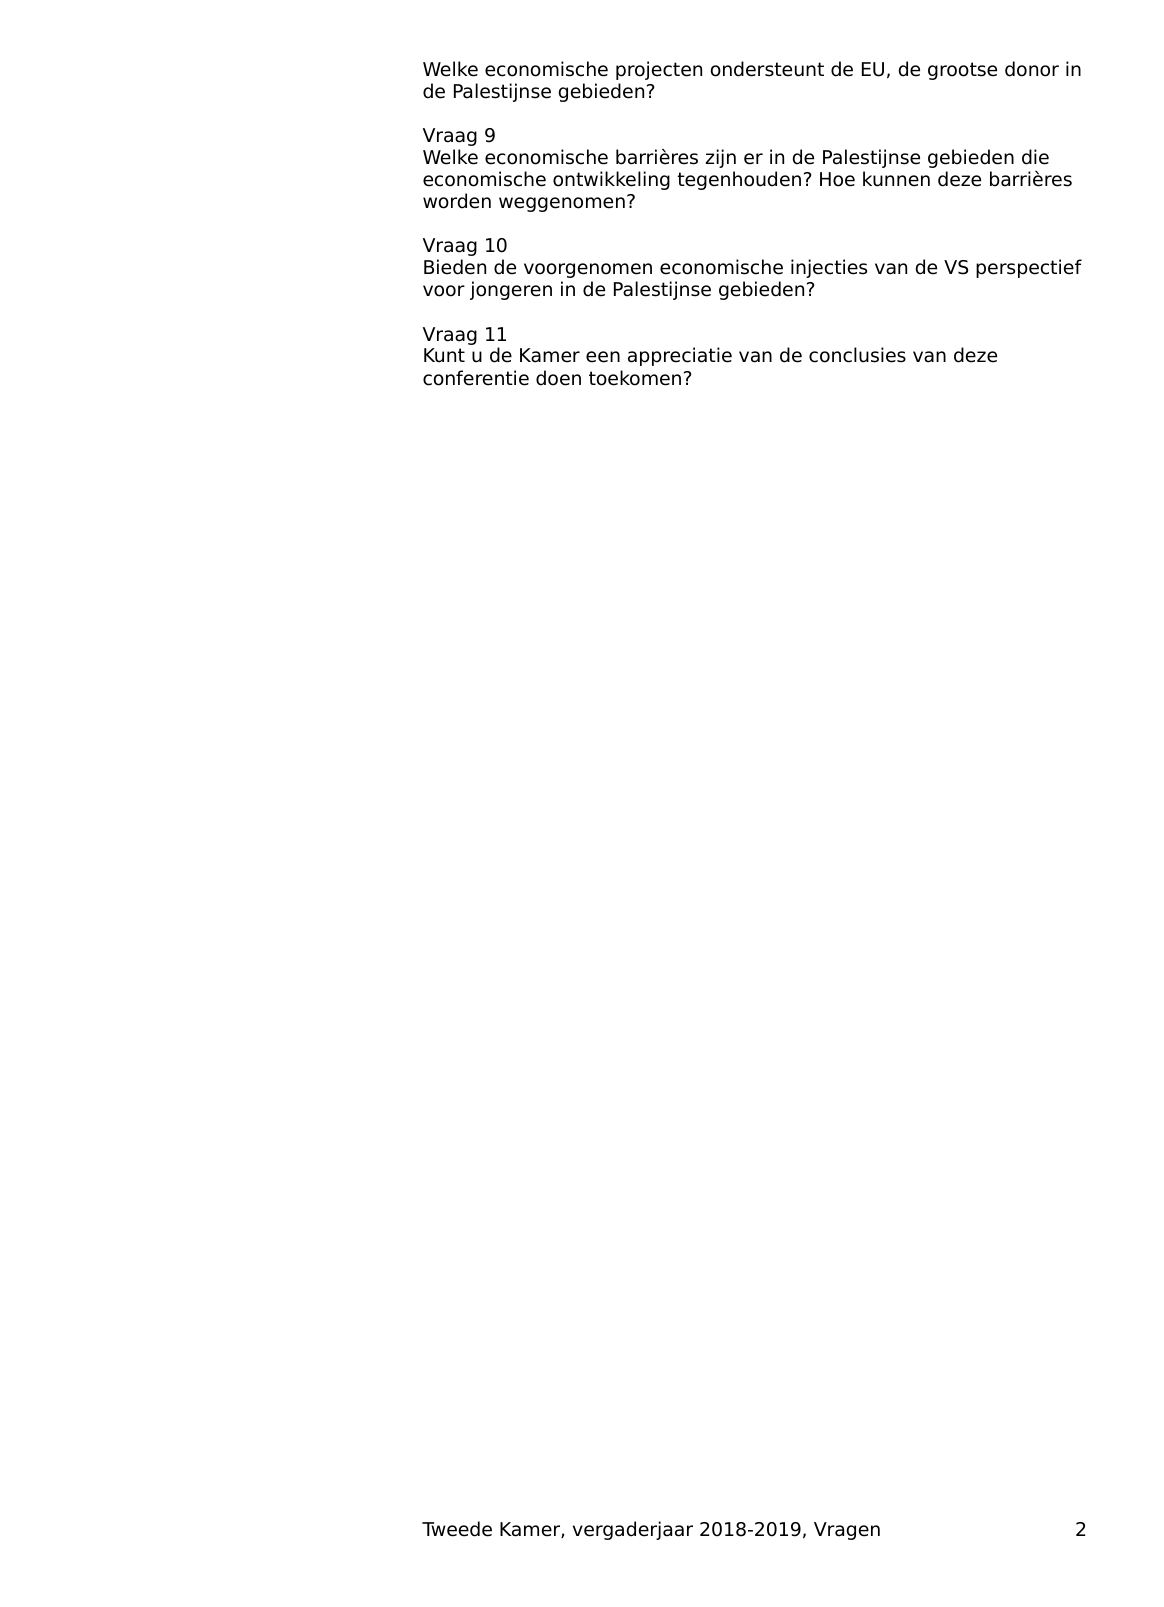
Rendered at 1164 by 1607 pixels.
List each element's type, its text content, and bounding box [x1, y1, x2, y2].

text Welke economische projecten ondersteunt de EU, de grootse donor in de Palestijnse gebieden? [422, 59, 1087, 103]
text Vraag 9 [422, 125, 1087, 147]
text Welke economische barrières zijn er in de Palestijnse gebieden die economische ontwikkeling tegenhouden? Hoe kunnen deze barrières worden weggenomen? [422, 147, 1087, 213]
text Kunt u de Kamer een appreciatie van de conclusies van deze conferentie doen toekomen? [422, 345, 1087, 389]
text Vraag 10 [422, 235, 1087, 257]
text Vraag 11 [422, 323, 1087, 345]
text Bieden de voorgenomen economische injecties van de VS perspectief voor jongeren in de Palestijnse gebieden? [422, 257, 1087, 301]
